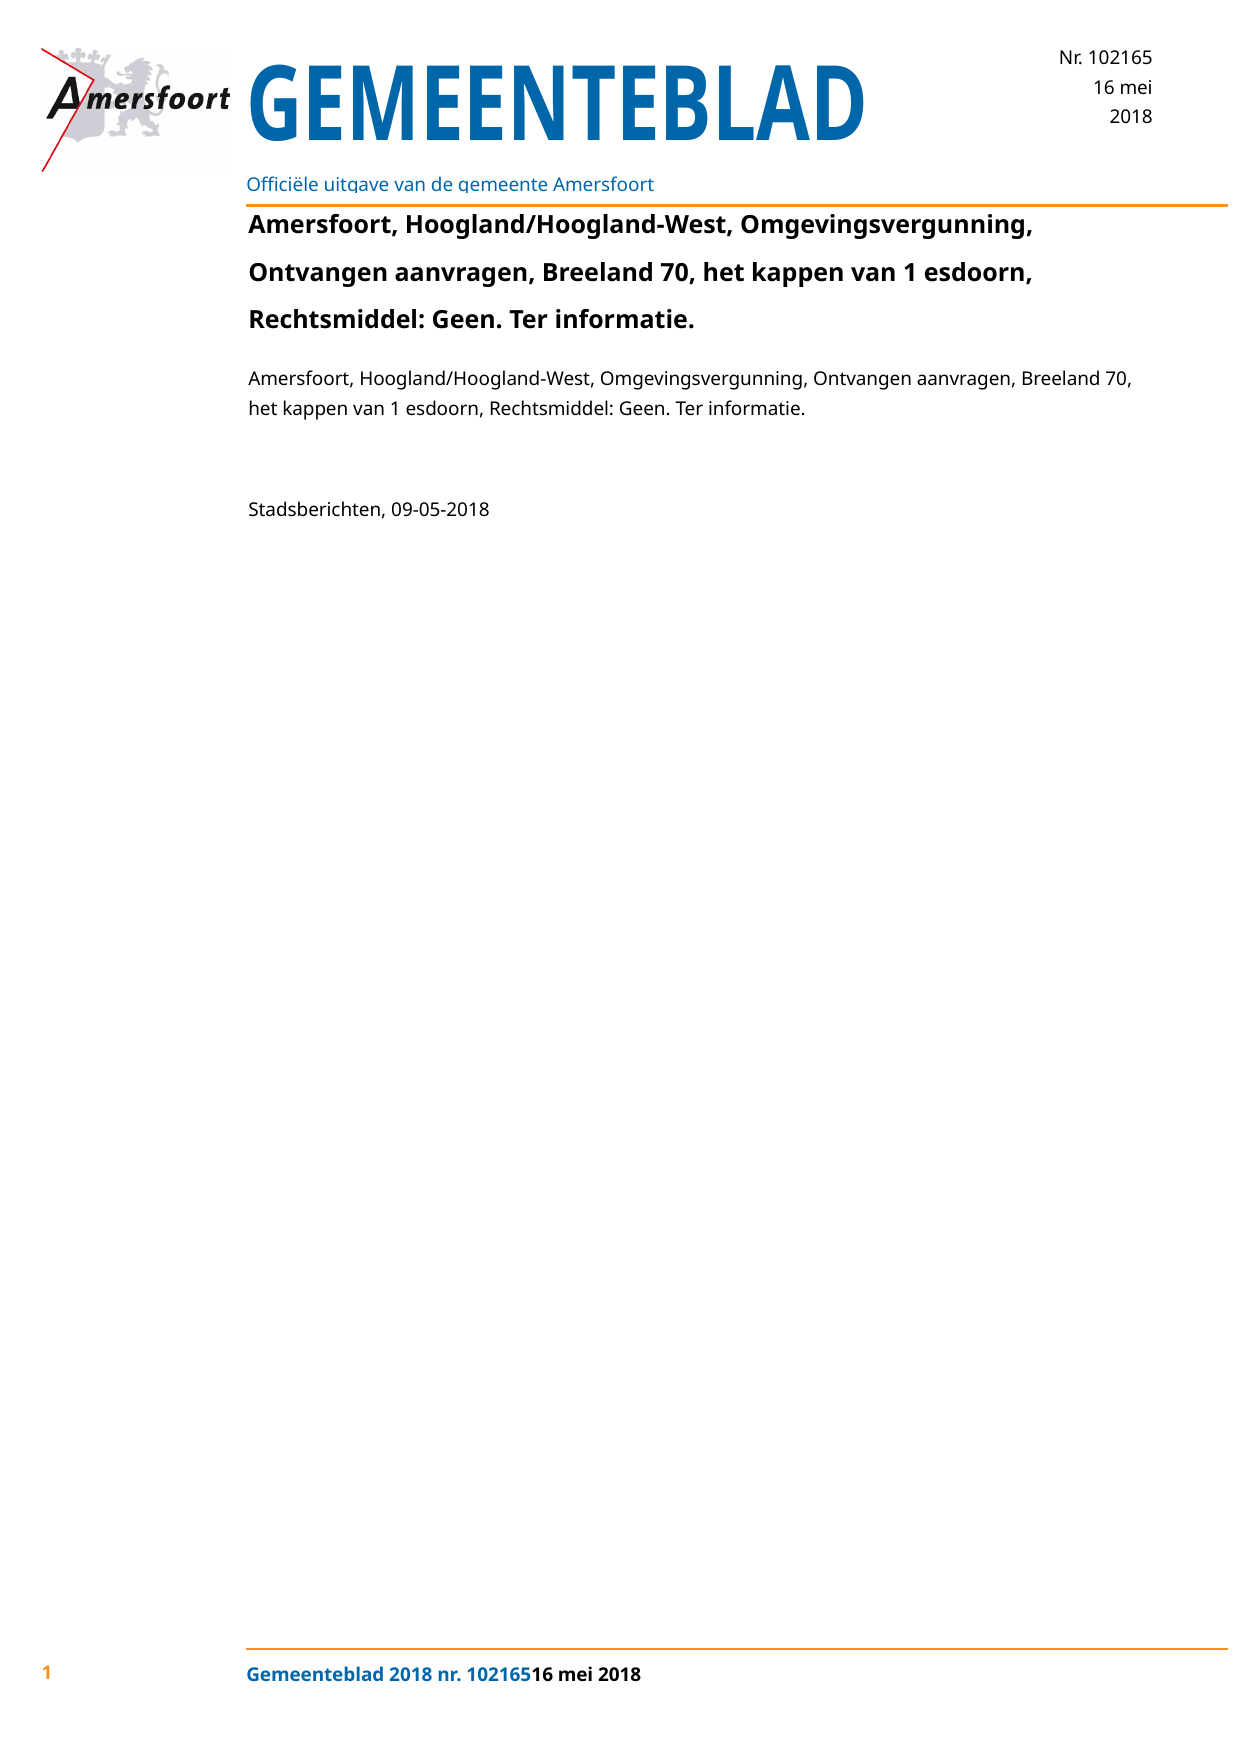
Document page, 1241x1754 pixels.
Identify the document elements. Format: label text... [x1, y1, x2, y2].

text Stadsberichten, 09-05-2018 [248, 496, 1152, 522]
text Amersfoort, Hoogland/Hoogland-West, Omgevingsvergunning, Ontvangen aanvragen, Breeland 70, het kappen van 1 esdoorn, Rechtsmiddel: Geen. Ter informatie. [248, 366, 1152, 421]
text Amersfoort, Hoogland/Hoogland-West, Omgevingsvergunning, Ontvangen aanvragen, Breeland 70, het kappen van 1 esdoorn, Rechtsmiddel: Geen. Ter informatie. [248, 207, 1152, 336]
picture [41, 47, 231, 172]
